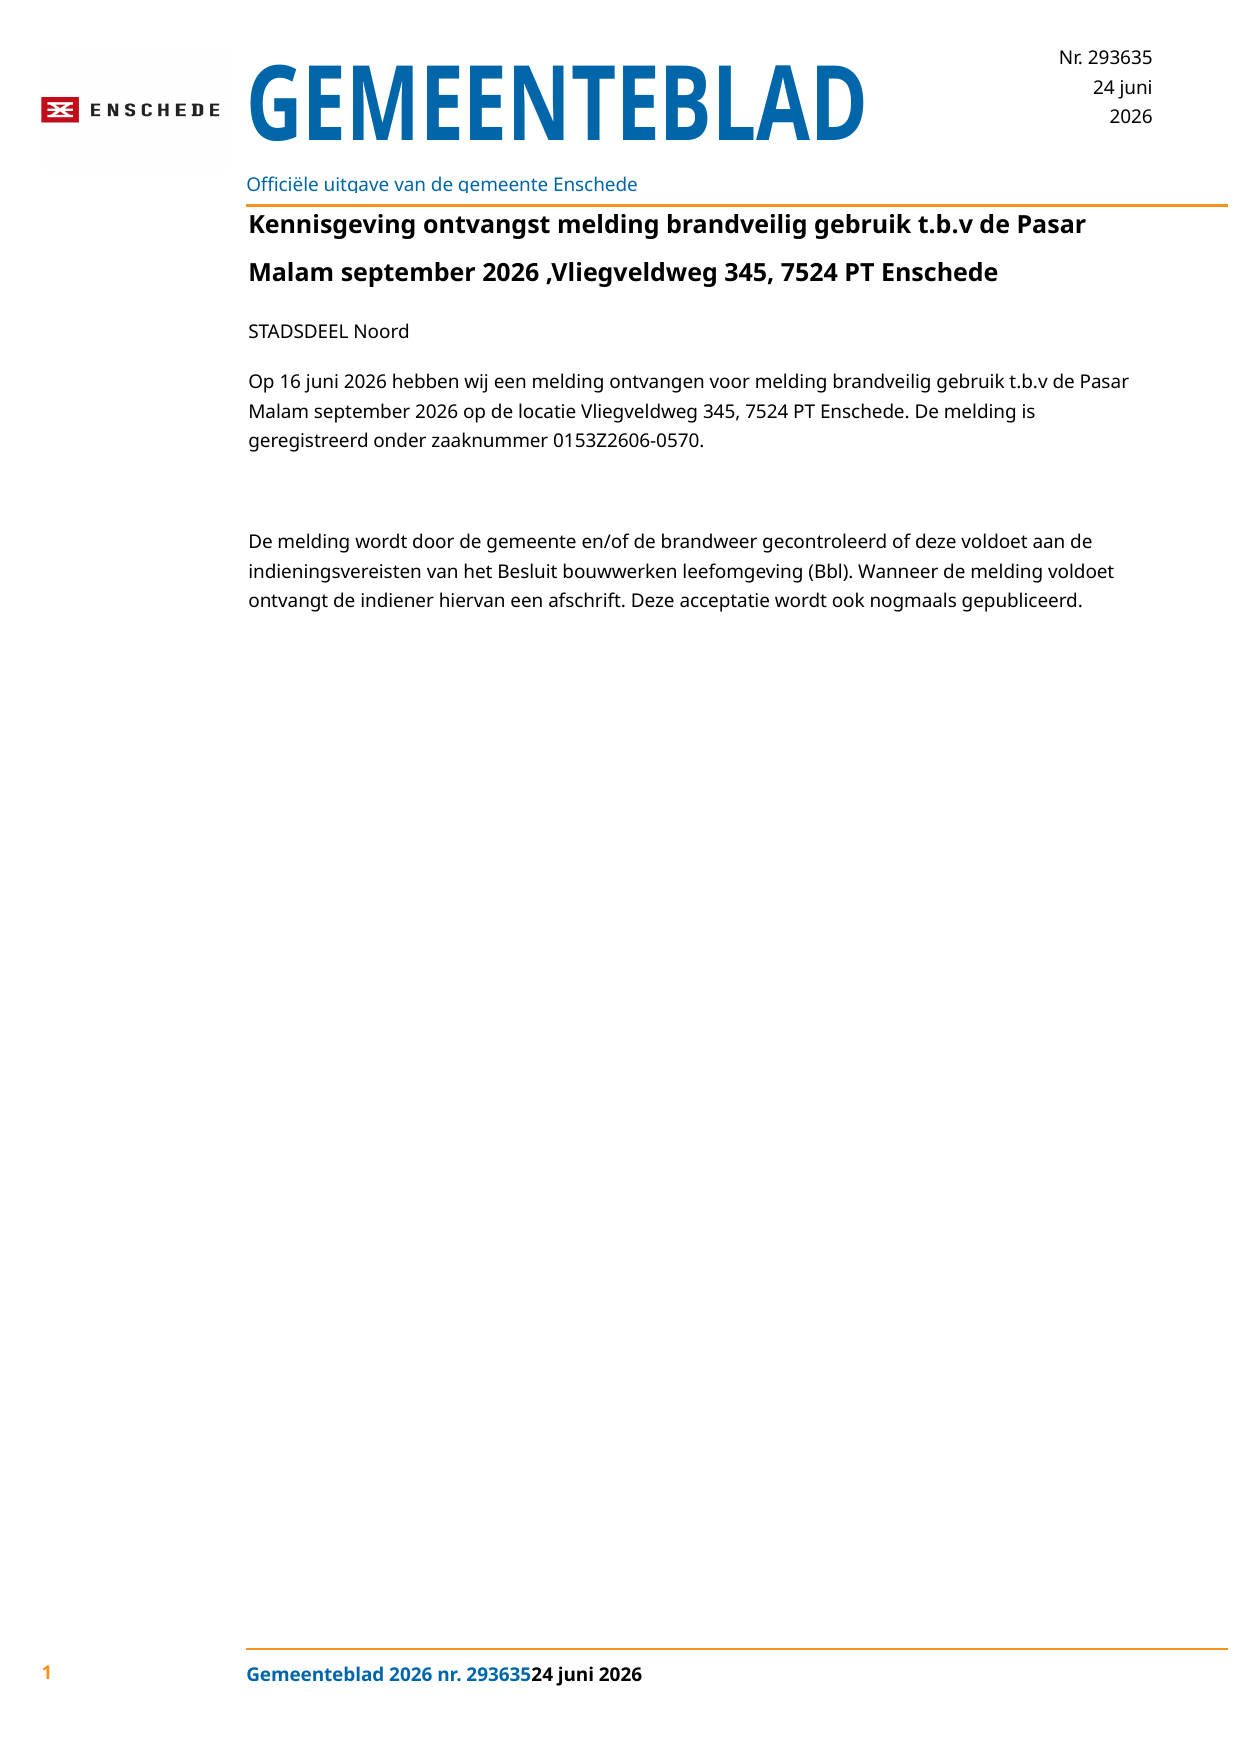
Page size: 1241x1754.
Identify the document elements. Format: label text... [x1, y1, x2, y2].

text STADSDEEL Noord [248, 318, 1152, 344]
text Kennisgeving ontvangst melding brandveilig gebruik t.b.v de Pasar Malam september 2026 ,Vliegveldweg 345, 7524 PT Enschede [248, 207, 1152, 288]
text Op 16 juni 2026 hebben wij een melding ontvangen voor melding brandveilig gebruik t.b.v de Pasar Malam september 2026 op de locatie Vliegveldweg 345, 7524 PT Enschede. De melding is geregistreerd onder zaaknummer 0153Z2606-0570. [248, 368, 1152, 453]
text De melding wordt door de gemeente en/of de brandweer gecontroleerd of deze voldoet aan de indieningsvereisten van het Besluit bouwwerken leefomgeving (Bbl). Wanneer de melding voldoet ontvangt de indiener hiervan een afschrift. Deze acceptatie wordt ook nogmaals gepubliceerd. [248, 528, 1152, 613]
picture [41, 47, 231, 172]
